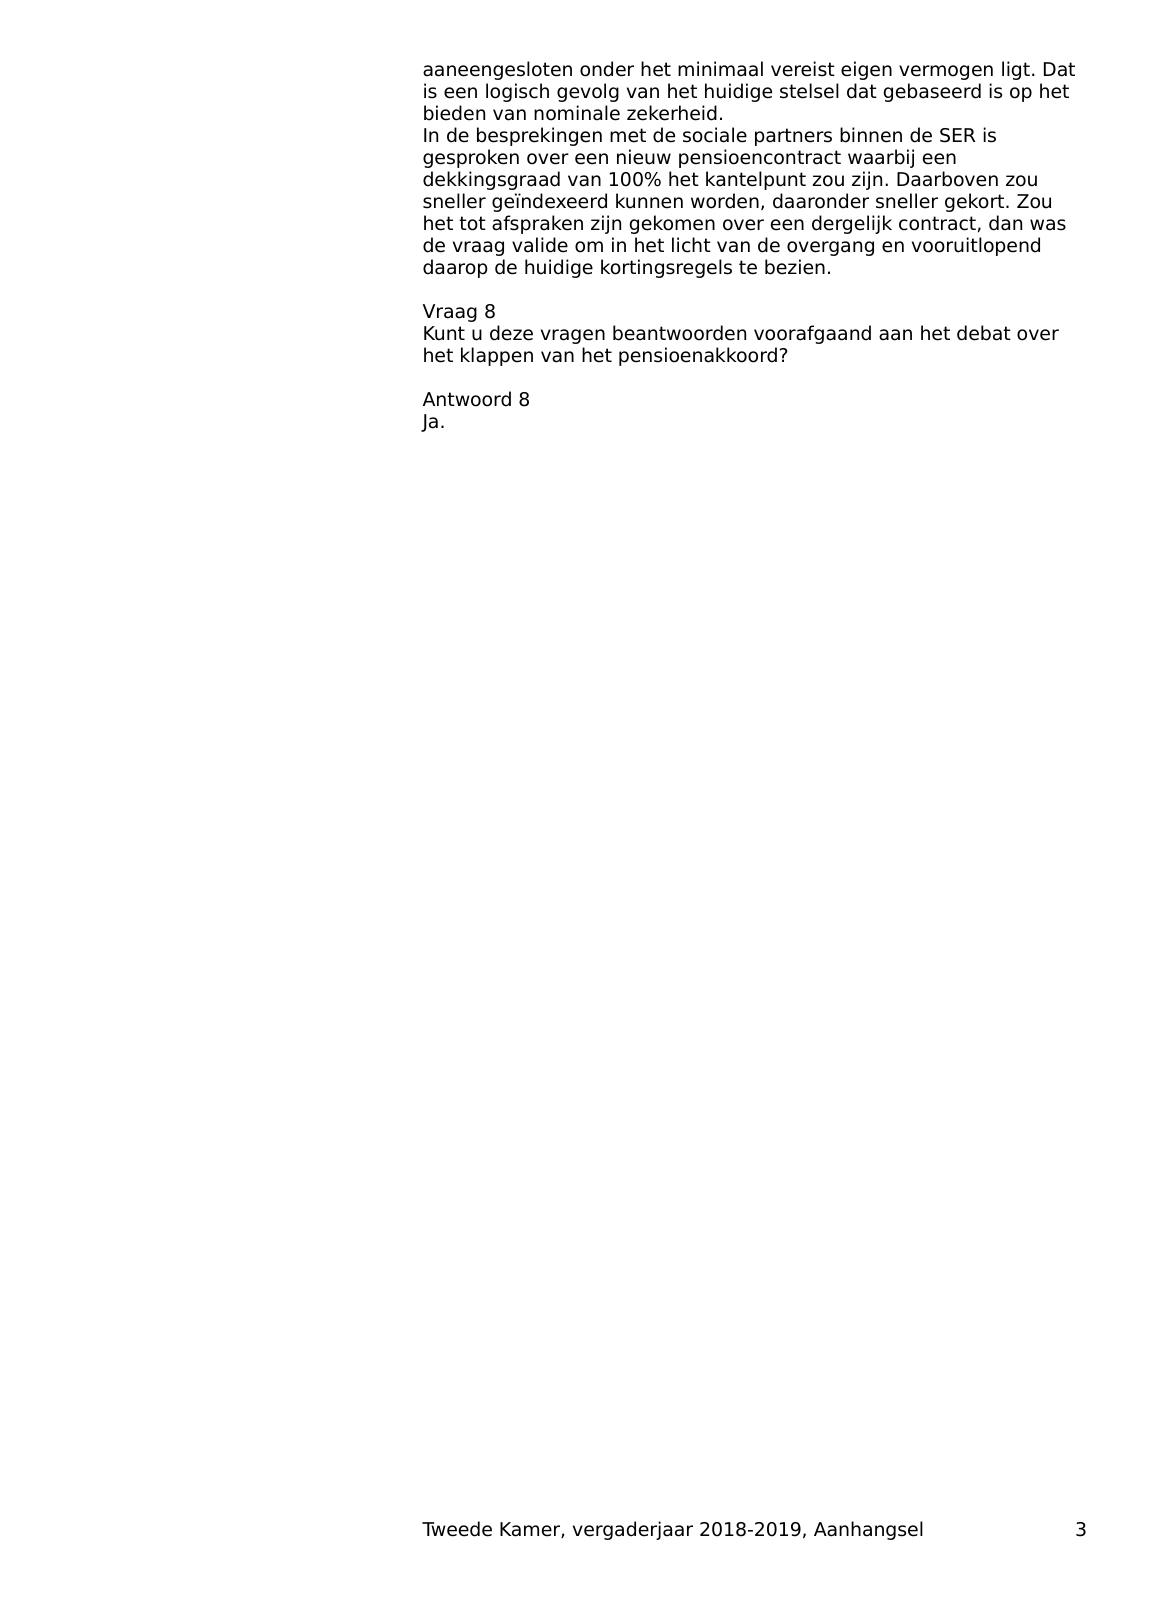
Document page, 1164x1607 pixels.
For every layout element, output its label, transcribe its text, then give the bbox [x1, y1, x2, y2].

text Kunt u deze vragen beantwoorden voorafgaand aan het debat over het klappen van het pensioenakkoord? [422, 323, 1087, 367]
text Vraag 8 [422, 301, 1087, 323]
text aaneengesloten onder het minimaal vereist eigen vermogen ligt. Dat is een logisch gevolg van het huidige stelsel dat gebaseerd is op het bieden van nominale zekerheid. [422, 59, 1087, 125]
text Ja. [422, 411, 1087, 433]
text In de besprekingen met de sociale partners binnen de SER is gesproken over een nieuw pensioencontract waarbij een dekkingsgraad van 100% het kantelpunt zou zijn. Daarboven zou sneller geïndexeerd kunnen worden, daaronder sneller gekort. Zou het tot afspraken zijn gekomen over een dergelijk contract, dan was de vraag valide om in het licht van de overgang en vooruitlopend daarop de huidige kortingsregels te bezien. [422, 125, 1087, 279]
text Antwoord 8 [422, 389, 1087, 411]
